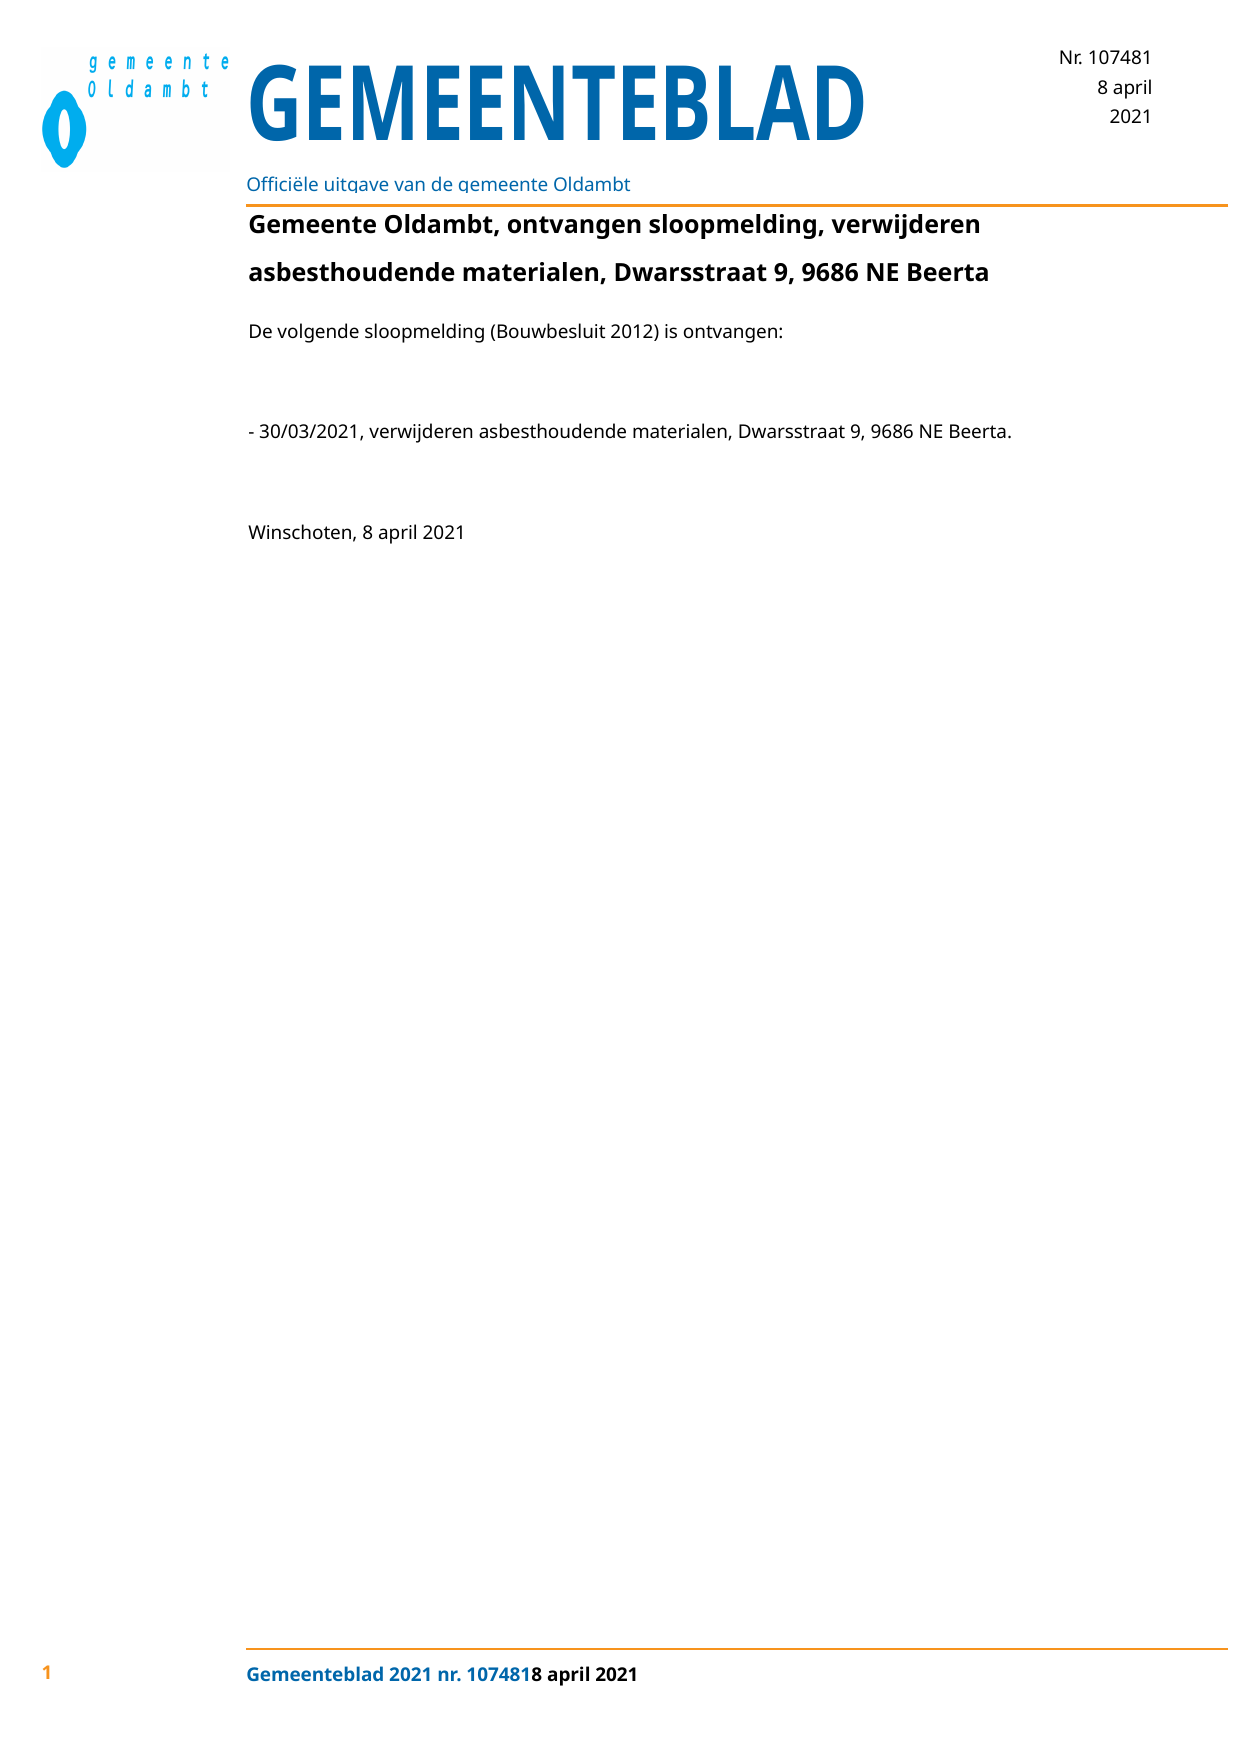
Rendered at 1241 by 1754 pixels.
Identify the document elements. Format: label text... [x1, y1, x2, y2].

picture [41, 47, 231, 172]
text De volgende sloopmelding (Bouwbesluit 2012) is ontvangen: [248, 318, 1152, 344]
text Winschoten, 8 april 2021 [248, 519, 1152, 545]
text - 30/03/2021, verwijderen asbesthoudende materialen, Dwarsstraat 9, 9686 NE Beerta. [248, 419, 1152, 444]
text Gemeente Oldambt, ontvangen sloopmelding, verwijderen asbesthoudende materialen, Dwarsstraat 9, 9686 NE Beerta [248, 207, 1152, 288]
